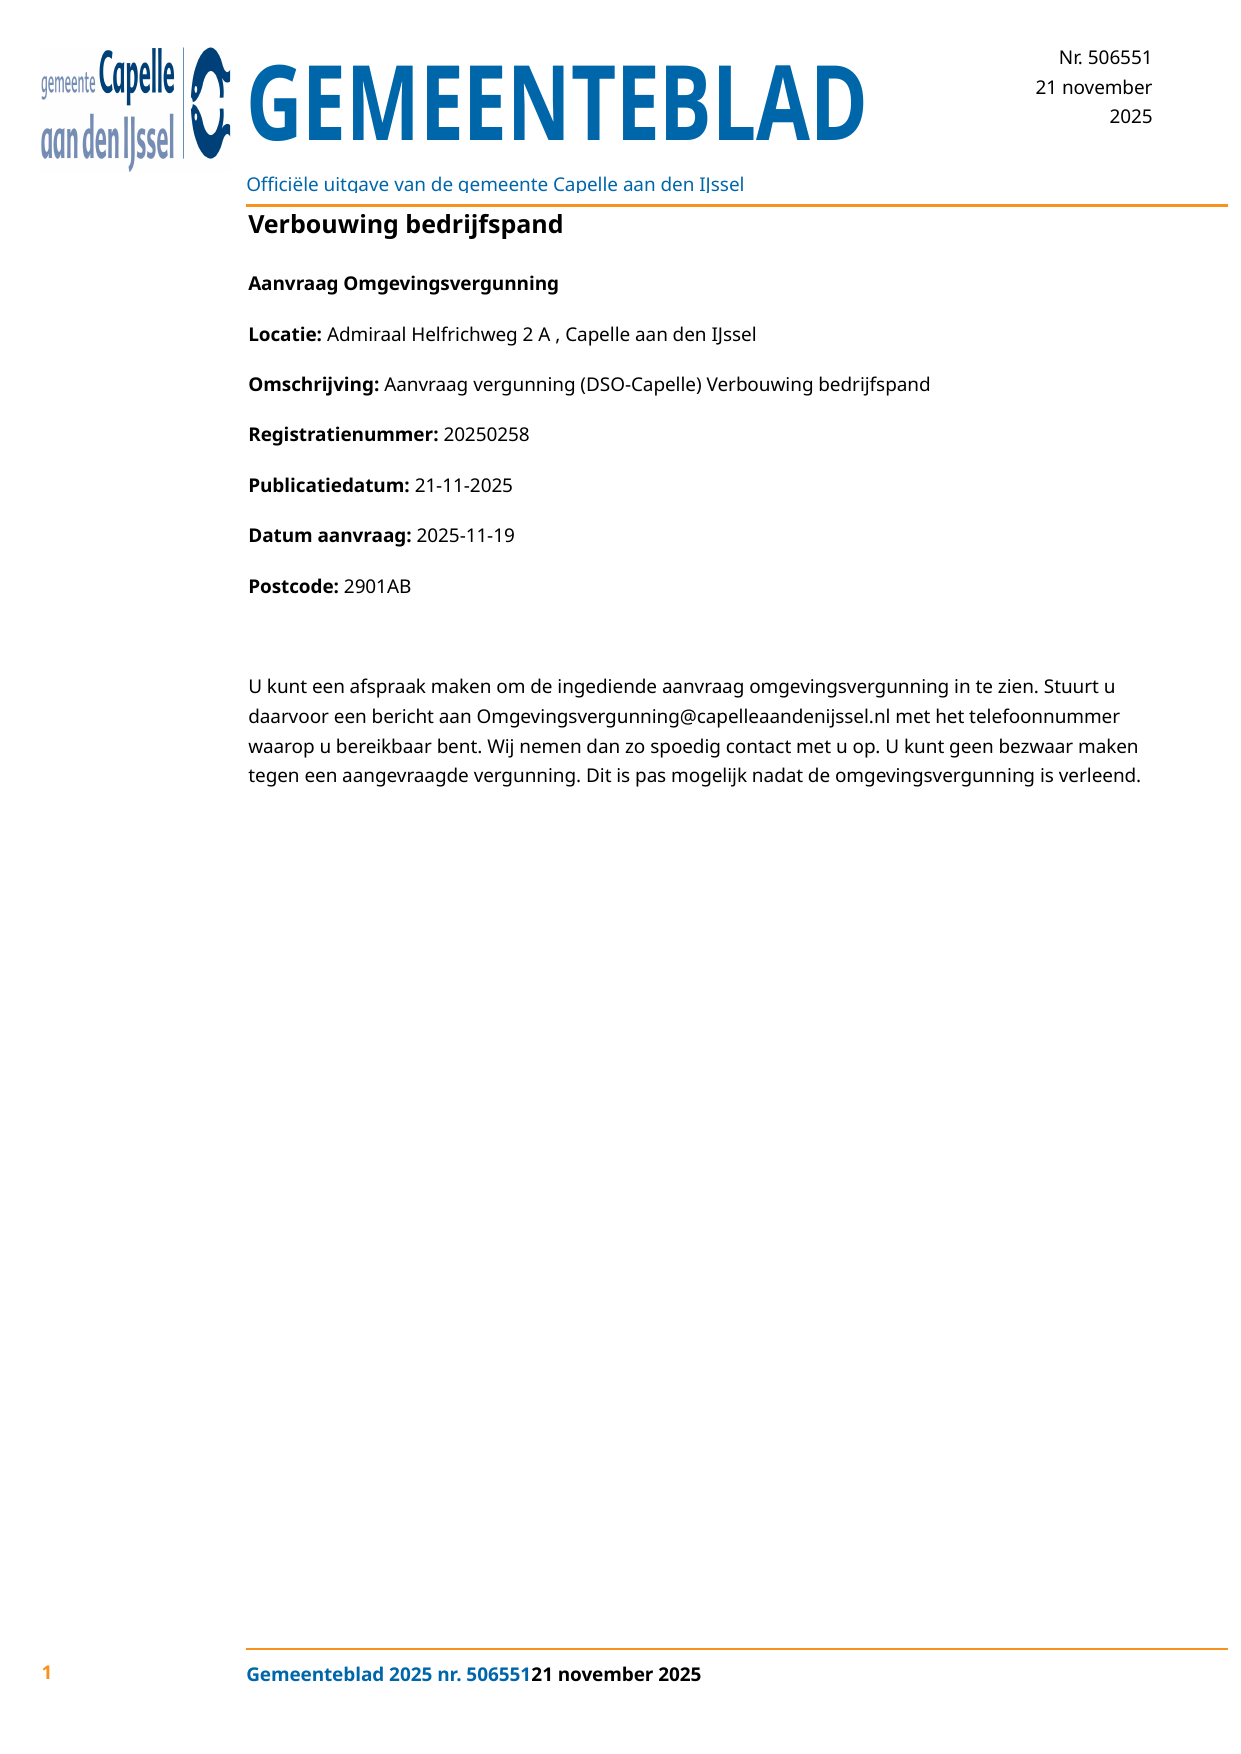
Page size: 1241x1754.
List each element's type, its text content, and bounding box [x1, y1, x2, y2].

text Registratienummer: 20250258 [248, 422, 1152, 447]
text Publicatiedatum: 21-11-2025 [248, 472, 1152, 498]
text Verbouwing bedrijfspand [248, 207, 1152, 241]
text Datum aanvraag: 2025-11-19 [248, 522, 1152, 548]
text Postcode: 2901AB [248, 573, 1152, 598]
text Locatie: Admiraal Helfrichweg 2 A , Capelle aan den IJssel [248, 321, 1152, 346]
text Aanvraag Omgevingsvergunning [248, 270, 1152, 296]
text Omschrijving: Aanvraag vergunning (DSO-Capelle) Verbouwing bedrijfspand [248, 371, 1152, 397]
text U kunt een afspraak maken om de ingediende aanvraag omgevingsvergunning in te zien. Stuurt u daarvoor een bericht aan Omgevingsvergunning@capelleaandenijssel.nl met het telefoonnummer waarop u bereikbaar bent. Wij nemen dan zo spoedig contact met u op. U kunt geen bezwaar maken tegen een aangevraagde vergunning. Dit is pas mogelijk nadat de omgevingsvergunning is verleend. [248, 674, 1152, 788]
picture [41, 47, 231, 172]
